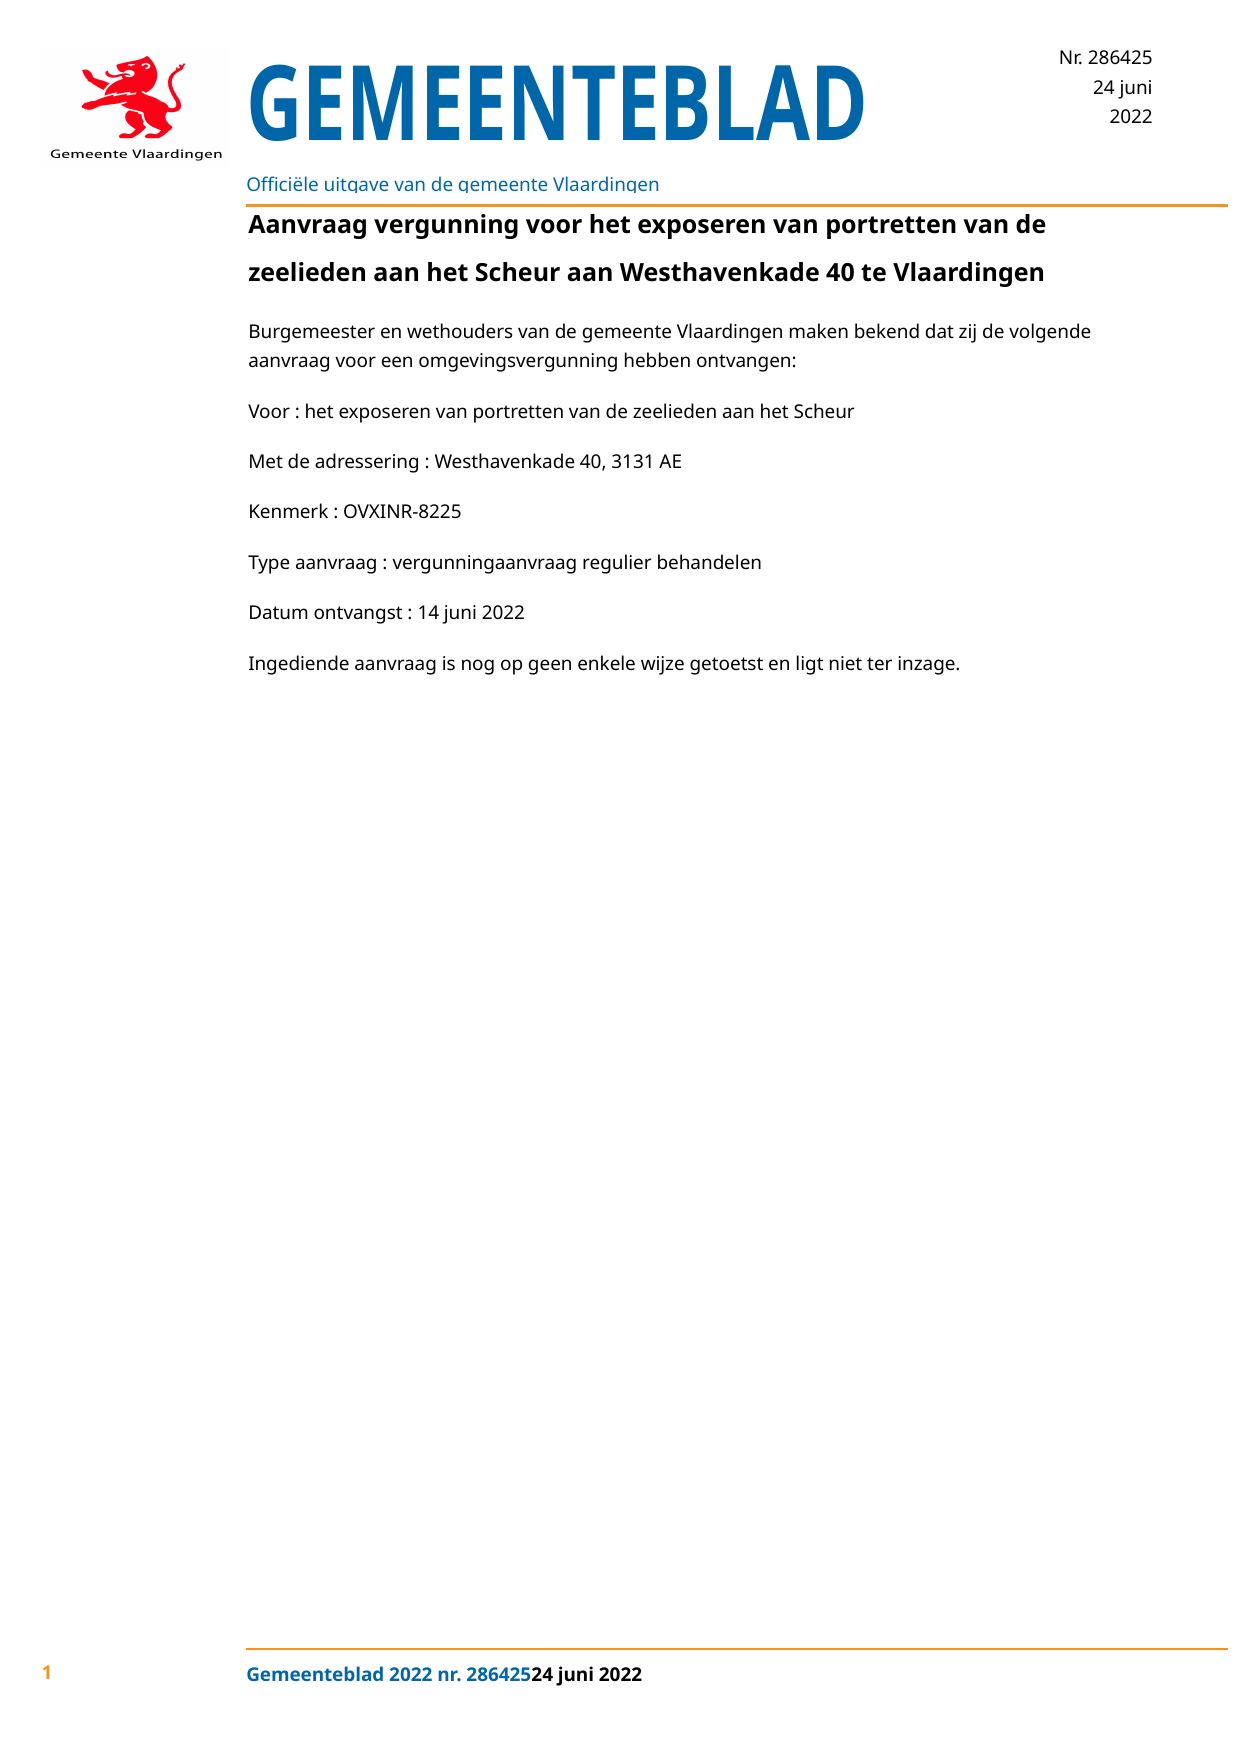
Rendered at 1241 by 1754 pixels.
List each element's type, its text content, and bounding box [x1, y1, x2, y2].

text Burgemeester en wethouders van de gemeente Vlaardingen maken bekend dat zij de volgende aanvraag voor een omgevingsvergunning hebben ontvangen: [248, 318, 1152, 373]
text Kenmerk : OVXINR-8225 [248, 499, 1152, 524]
text Datum ontvangst : 14 juni 2022 [248, 599, 1152, 625]
text Type aanvraag : vergunningaanvraag regulier behandelen [248, 549, 1152, 575]
text Voor : het exposeren van portretten van de zeelieden aan het Scheur [248, 398, 1152, 424]
text Ingediende aanvraag is nog op geen enkele wijze getoetst en ligt niet ter inzage. [248, 650, 1152, 676]
text Aanvraag vergunning voor het exposeren van portretten van de zeelieden aan het Scheur aan Westhavenkade 40 te Vlaardingen [248, 207, 1152, 288]
picture [41, 47, 231, 172]
text Met de adressering : Westhavenkade 40, 3131 AE [248, 448, 1152, 474]
